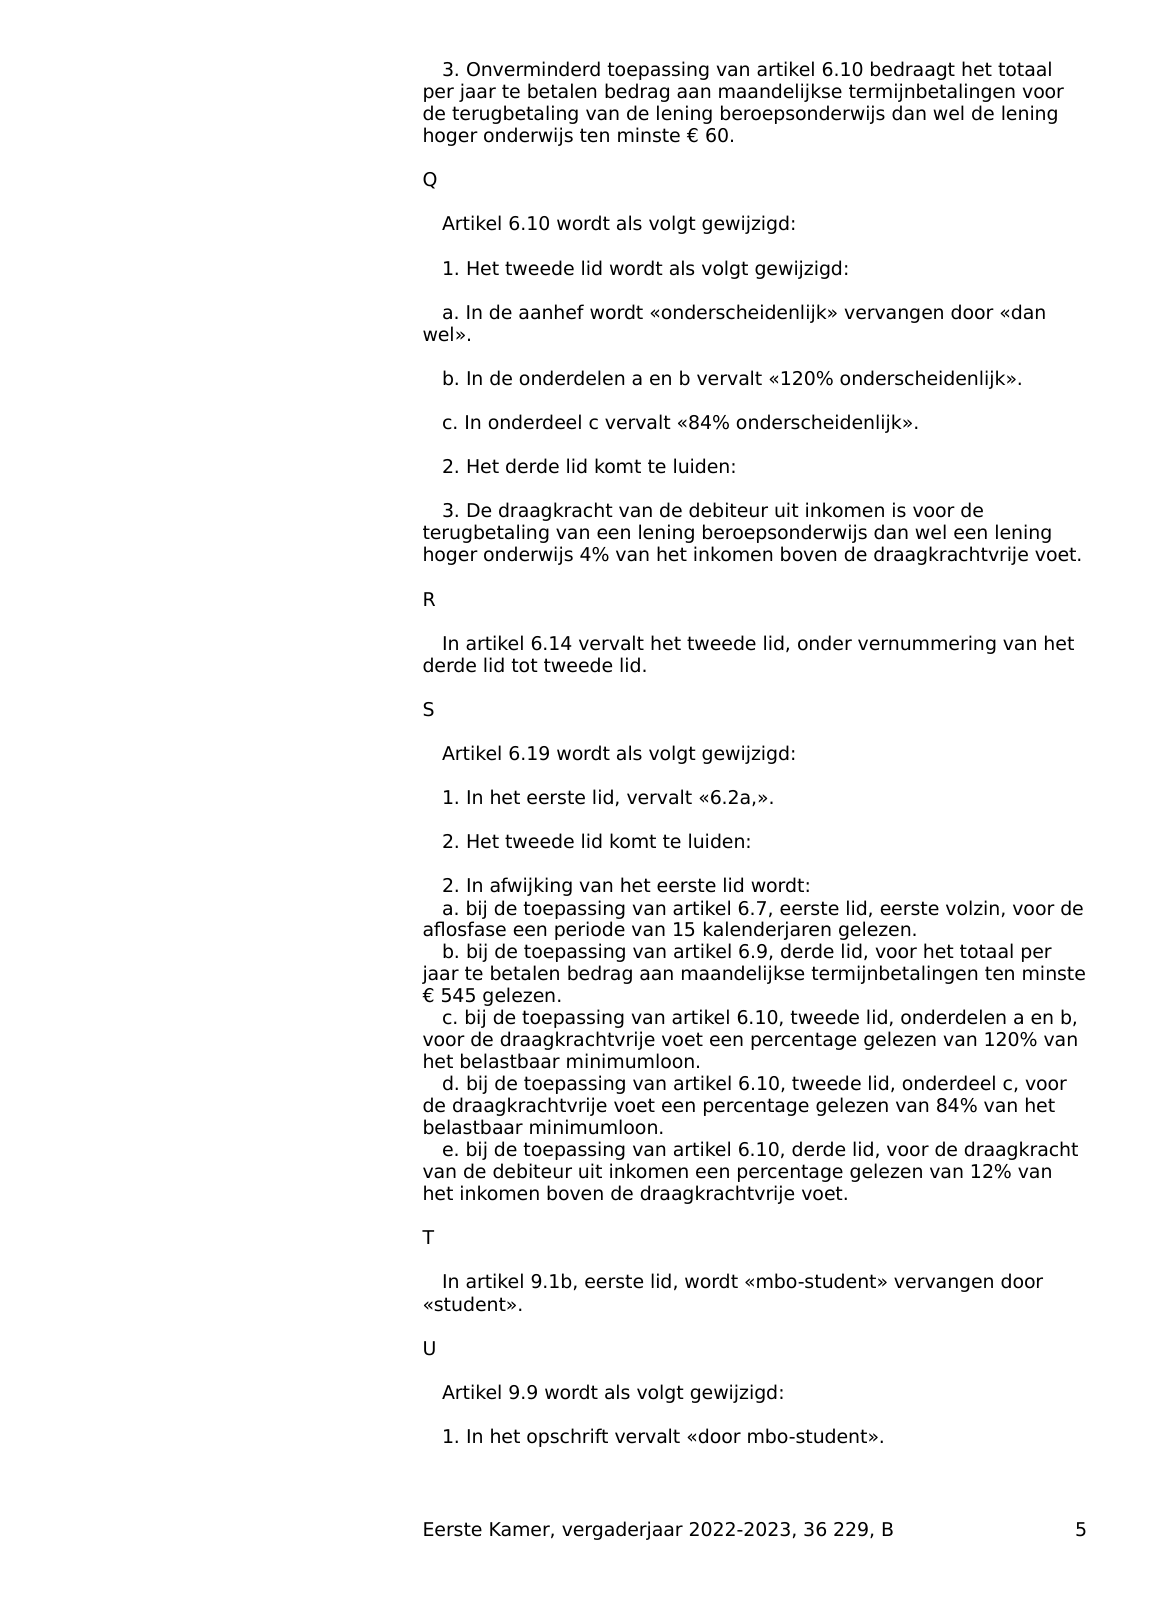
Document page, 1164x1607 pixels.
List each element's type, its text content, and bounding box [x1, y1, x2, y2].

text b. bij de toepassing van artikel 6.9, derde lid, voor het totaal per jaar te betalen bedrag aan maandelijkse termijnbetalingen ten minste € 545 gelezen. [422, 941, 1087, 1007]
text b. In de onderdelen a en b vervalt «120% onderscheidenlijk». [422, 368, 1087, 390]
text 3. De draagkracht van de debiteur uit inkomen is voor de terugbetaling van een lening beroepsonderwijs dan wel een lening hoger onderwijs 4% van het inkomen boven de draagkrachtvrije voet. [422, 500, 1087, 566]
text S [422, 699, 1087, 721]
text a. bij de toepassing van artikel 6.7, eerste lid, eerste volzin, voor de aflosfase een periode van 15 kalenderjaren gelezen. [422, 897, 1087, 941]
text c. bij de toepassing van artikel 6.10, tweede lid, onderdelen a en b, voor de draagkrachtvrije voet een percentage gelezen van 120% van het belastbaar minimumloon. [422, 1007, 1087, 1073]
text Artikel 9.9 wordt als volgt gewijzigd: [422, 1382, 1087, 1404]
text R [422, 588, 1087, 610]
text 2. Het tweede lid komt te luiden: [422, 831, 1087, 853]
text In artikel 6.14 vervalt het tweede lid, onder vernummering van het derde lid tot tweede lid. [422, 633, 1087, 677]
text d. bij de toepassing van artikel 6.10, tweede lid, onderdeel c, voor de draagkrachtvrije voet een percentage gelezen van 84% van het belastbaar minimumloon. [422, 1073, 1087, 1139]
text a. In de aanhef wordt «onderscheidenlijk» vervangen door «dan wel». [422, 302, 1087, 346]
text Artikel 6.10 wordt als volgt gewijzigd: [422, 213, 1087, 235]
text 3. Onverminderd toepassing van artikel 6.10 bedraagt het totaal per jaar te betalen bedrag aan maandelijkse termijnbetalingen voor de terugbetaling van de lening beroepsonderwijs dan wel de lening hoger onderwijs ten minste € 60. [422, 59, 1087, 147]
text In artikel 9.1b, eerste lid, wordt «mbo-student» vervangen door «student». [422, 1271, 1087, 1315]
text 2. Het derde lid komt te luiden: [422, 456, 1087, 478]
text Artikel 6.19 wordt als volgt gewijzigd: [422, 743, 1087, 765]
text 1. In het eerste lid, vervalt «6.2a,». [422, 787, 1087, 809]
text 1. Het tweede lid wordt als volgt gewijzigd: [422, 257, 1087, 279]
text 1. In het opschrift vervalt «door mbo-student». [422, 1426, 1087, 1448]
text T [422, 1227, 1087, 1249]
text 2. In afwijking van het eerste lid wordt: [422, 875, 1087, 897]
text U [422, 1338, 1087, 1359]
text Q [422, 169, 1087, 191]
text c. In onderdeel c vervalt «84% onderscheidenlijk». [422, 412, 1087, 434]
text e. bij de toepassing van artikel 6.10, derde lid, voor de draagkracht van de debiteur uit inkomen een percentage gelezen van 12% van het inkomen boven de draagkrachtvrije voet. [422, 1139, 1087, 1205]
